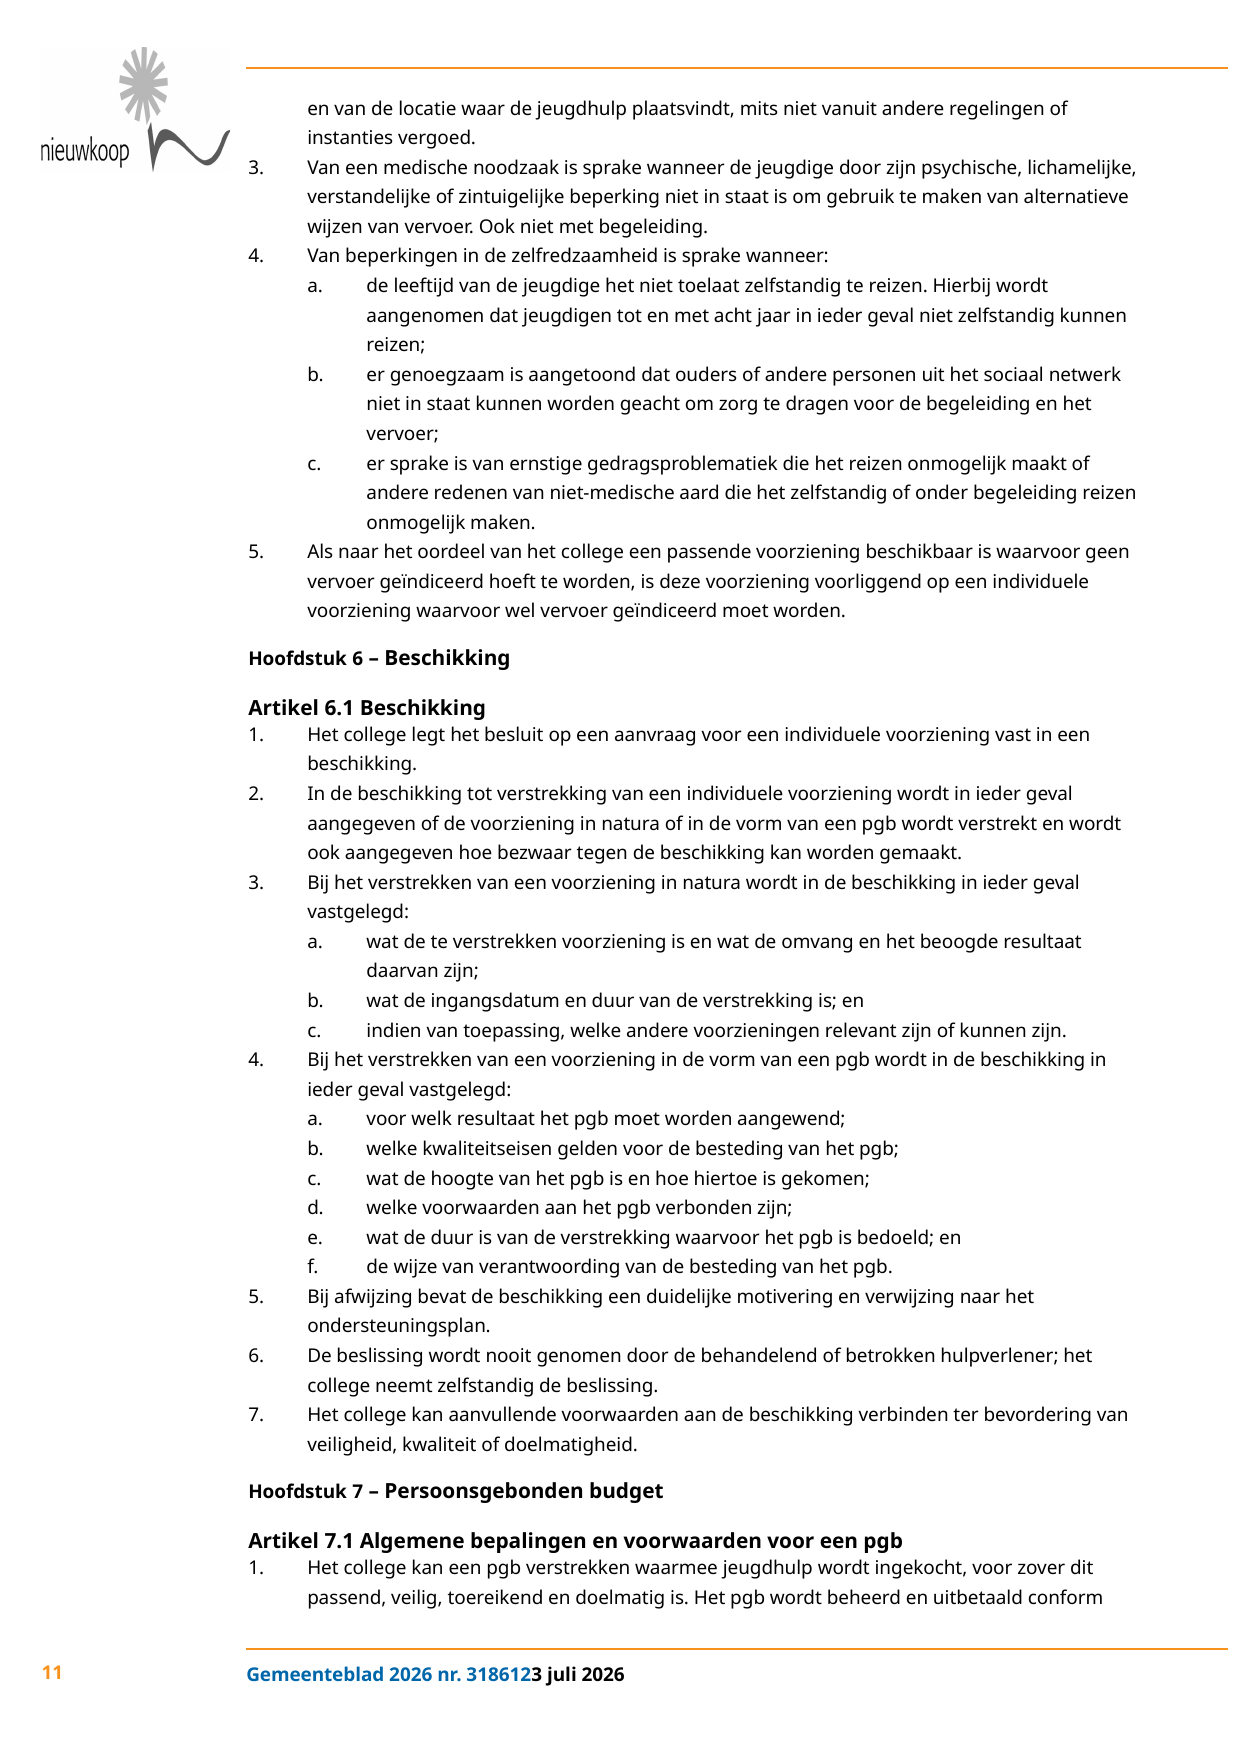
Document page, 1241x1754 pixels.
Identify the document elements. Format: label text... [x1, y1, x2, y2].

list De beslissing wordt nooit genomen door de behandelend of betrokken hulpverlener; het college neemt zelfstandig de beslissing. [248, 1342, 1152, 1398]
text Artikel 6.1 Beschikking [248, 693, 1152, 721]
list Bij afwijzing bevat de beschikking een duidelijke motivering en verwijzing naar het ondersteuningsplan. [248, 1283, 1152, 1338]
list Bij het verstrekken van een voorziening in natura wordt in de beschikking in ieder geval vastgelegd: [248, 869, 1152, 924]
list voor welk resultaat het pgb moet worden aangewend; [307, 1106, 1152, 1131]
list Het college legt het besluit op een aanvraag voor een individuele voorziening vast in een beschikking. [248, 721, 1152, 776]
text Hoofdstuk 6 – Beschikking [248, 643, 1152, 672]
list Het college kan aanvullende voorwaarden aan de beschikking verbinden ter bevordering van veiligheid, kwaliteit of doelmatigheid. [248, 1401, 1152, 1457]
list wat de ingangsdatum en duur van de verstrekking is; en [307, 987, 1152, 1013]
list welke voorwaarden aan het pgb verbonden zijn; [307, 1194, 1152, 1220]
list de wijze van verantwoording van de besteding van het pgb. [307, 1253, 1152, 1279]
list er genoegzaam is aangetoond dat ouders of andere personen uit het sociaal netwerk niet in staat kunnen worden geacht om zorg te dragen voor de begeleiding en het vervoer; [307, 361, 1152, 446]
text Hoofdstuk 7 – Persoonsgebonden budget [248, 1477, 1152, 1505]
list indien van toepassing, welke andere voorzieningen relevant zijn of kunnen zijn. [307, 1017, 1152, 1043]
list de leeftijd van de jeugdige het niet toelaat zelfstandig te reizen. Hierbij wordt aangenomen dat jeugdigen tot en met acht jaar in ieder geval niet zelfstandig kunnen reizen; [307, 272, 1152, 357]
list wat de duur is van de verstrekking waarvoor het pgb is bedoeld; en [307, 1224, 1152, 1250]
list In de beschikking tot verstrekking van een individuele voorziening wordt in ieder geval aangegeven of de voorziening in natura of in de vorm van een pgb wordt verstrekt en wordt ook aangegeven hoe bezwaar tegen de beschikking kan worden gemaakt. [248, 780, 1152, 865]
list Van beperkingen in de zelfredzaamheid is sprake wanneer: [248, 243, 1152, 268]
list wat de hoogte van het pgb is en hoe hiertoe is gekomen; [307, 1165, 1152, 1191]
list Het college kan een pgb verstrekken waarmee jeugdhulp wordt ingekocht, voor zover dit passend, veilig, toereikend en doelmatig is. Het pgb wordt beheerd en uitbetaald conform [248, 1554, 1152, 1610]
list wat de te verstrekken voorziening is en wat de omvang en het beoogde resultaat daarvan zijn; [307, 928, 1152, 983]
list Als naar het oordeel van het college een passende voorziening beschikbaar is waarvoor geen vervoer geïndiceerd hoeft te worden, is deze voorziening voorliggend op een individuele voorziening waarvoor wel vervoer geïndiceerd moet worden. [248, 538, 1152, 623]
list Bij het verstrekken van een voorziening in de vorm van een pgb wordt in de beschikking in ieder geval vastgelegd: [248, 1046, 1152, 1102]
list en van de locatie waar de jeugdhulp plaatsvindt, mits niet vanuit andere regelingen of instanties vergoed. [248, 95, 1152, 150]
list er sprake is van ernstige gedragsproblematiek die het reizen onmogelijk maakt of andere redenen van niet-medische aard die het zelfstandig of onder begeleiding reizen onmogelijk maken. [307, 450, 1152, 535]
list welke kwaliteitseisen gelden voor de besteding van het pgb; [307, 1135, 1152, 1161]
picture [41, 47, 231, 172]
list Van een medische noodzaak is sprake wanneer de jeugdige door zijn psychische, lichamelijke, verstandelijke of zintuigelijke beperking niet in staat is om gebruik te maken van alternatieve wijzen van vervoer. Ook niet met begeleiding. [248, 154, 1152, 239]
text Artikel 7.1 Algemene bepalingen en voorwaarden voor een pgb [248, 1526, 1152, 1554]
